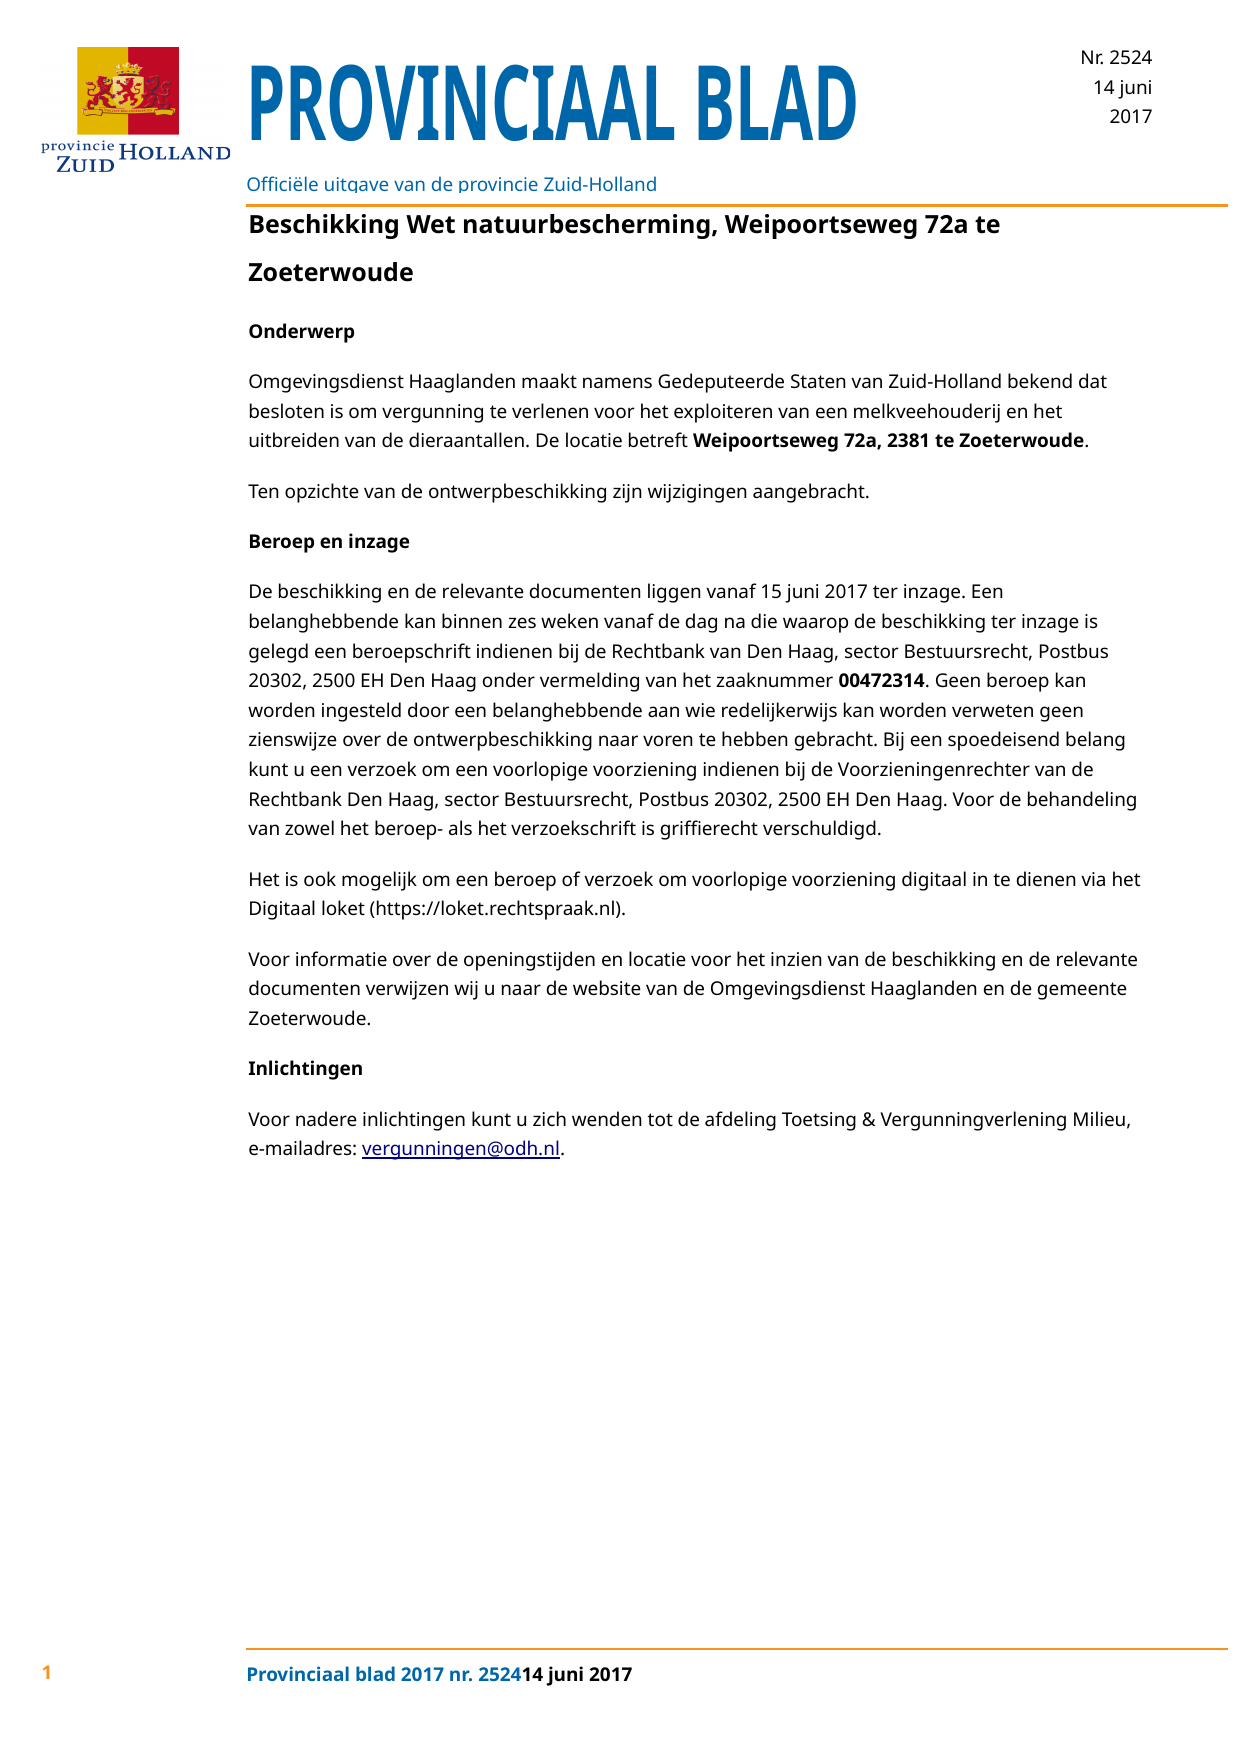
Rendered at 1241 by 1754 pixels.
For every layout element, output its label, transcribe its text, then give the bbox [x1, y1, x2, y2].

text Voor nadere inlichtingen kunt u zich wenden tot de afdeling Toetsing & Vergunningverlening Milieu, e-mailadres: vergunningen@odh.nl. [248, 1106, 1152, 1161]
text De beschikking en de relevante documenten liggen vanaf 15 juni 2017 ter inzage. Een belanghebbende kan binnen zes weken vanaf de dag na die waarop de beschikking ter inzage is gelegd een beroepschrift indienen bij de Rechtbank van Den Haag, sector Bestuursrecht, Postbus 20302, 2500 EH Den Haag onder vermelding van het zaaknummer 00472314. Geen beroep kan worden ingesteld door een belanghebbende aan wie redelijkerwijs kan worden verweten geen zienswijze over de ontwerpbeschikking naar voren te hebben gebracht. Bij een spoedeisend belang kunt u een verzoek om een voorlopige voorziening indienen bij de Voorzieningenrechter van de Rechtbank Den Haag, sector Bestuursrecht, Postbus 20302, 2500 EH Den Haag. Voor de behandeling van zowel het beroep- als het verzoekschrift is griffierecht verschuldigd. [248, 579, 1152, 841]
text Omgevingsdienst Haaglanden maakt namens Gedeputeerde Staten van Zuid-Holland bekend dat besloten is om vergunning te verlenen voor het exploiteren van een melkveehouderij en het uitbreiden van de dieraantallen. De locatie betreft Weipoortseweg 72a, 2381 te Zoeterwoude. [248, 368, 1152, 453]
text Beschikking Wet natuurbescherming, Weipoortseweg 72a te Zoeterwoude [248, 207, 1152, 288]
picture [41, 47, 231, 172]
text Voor informatie over de openingstijden en locatie voor het inzien van de beschikking en de relevante documenten verwijzen wij u naar de website van de Omgevingsdienst Haaglanden en de gemeente Zoeterwoude. [248, 946, 1152, 1031]
text Ten opzichte van de ontwerpbeschikking zijn wijzigingen aangebracht. [248, 478, 1152, 504]
text Beroep en inzage [248, 528, 1152, 554]
text Onderwerp [248, 318, 1152, 344]
text Inlichtingen [248, 1055, 1152, 1081]
text Het is ook mogelijk om een beroep of verzoek om voorlopige voorziening digitaal in te dienen via het Digitaal loket (https://loket.rechtspraak.nl). [248, 866, 1152, 921]
